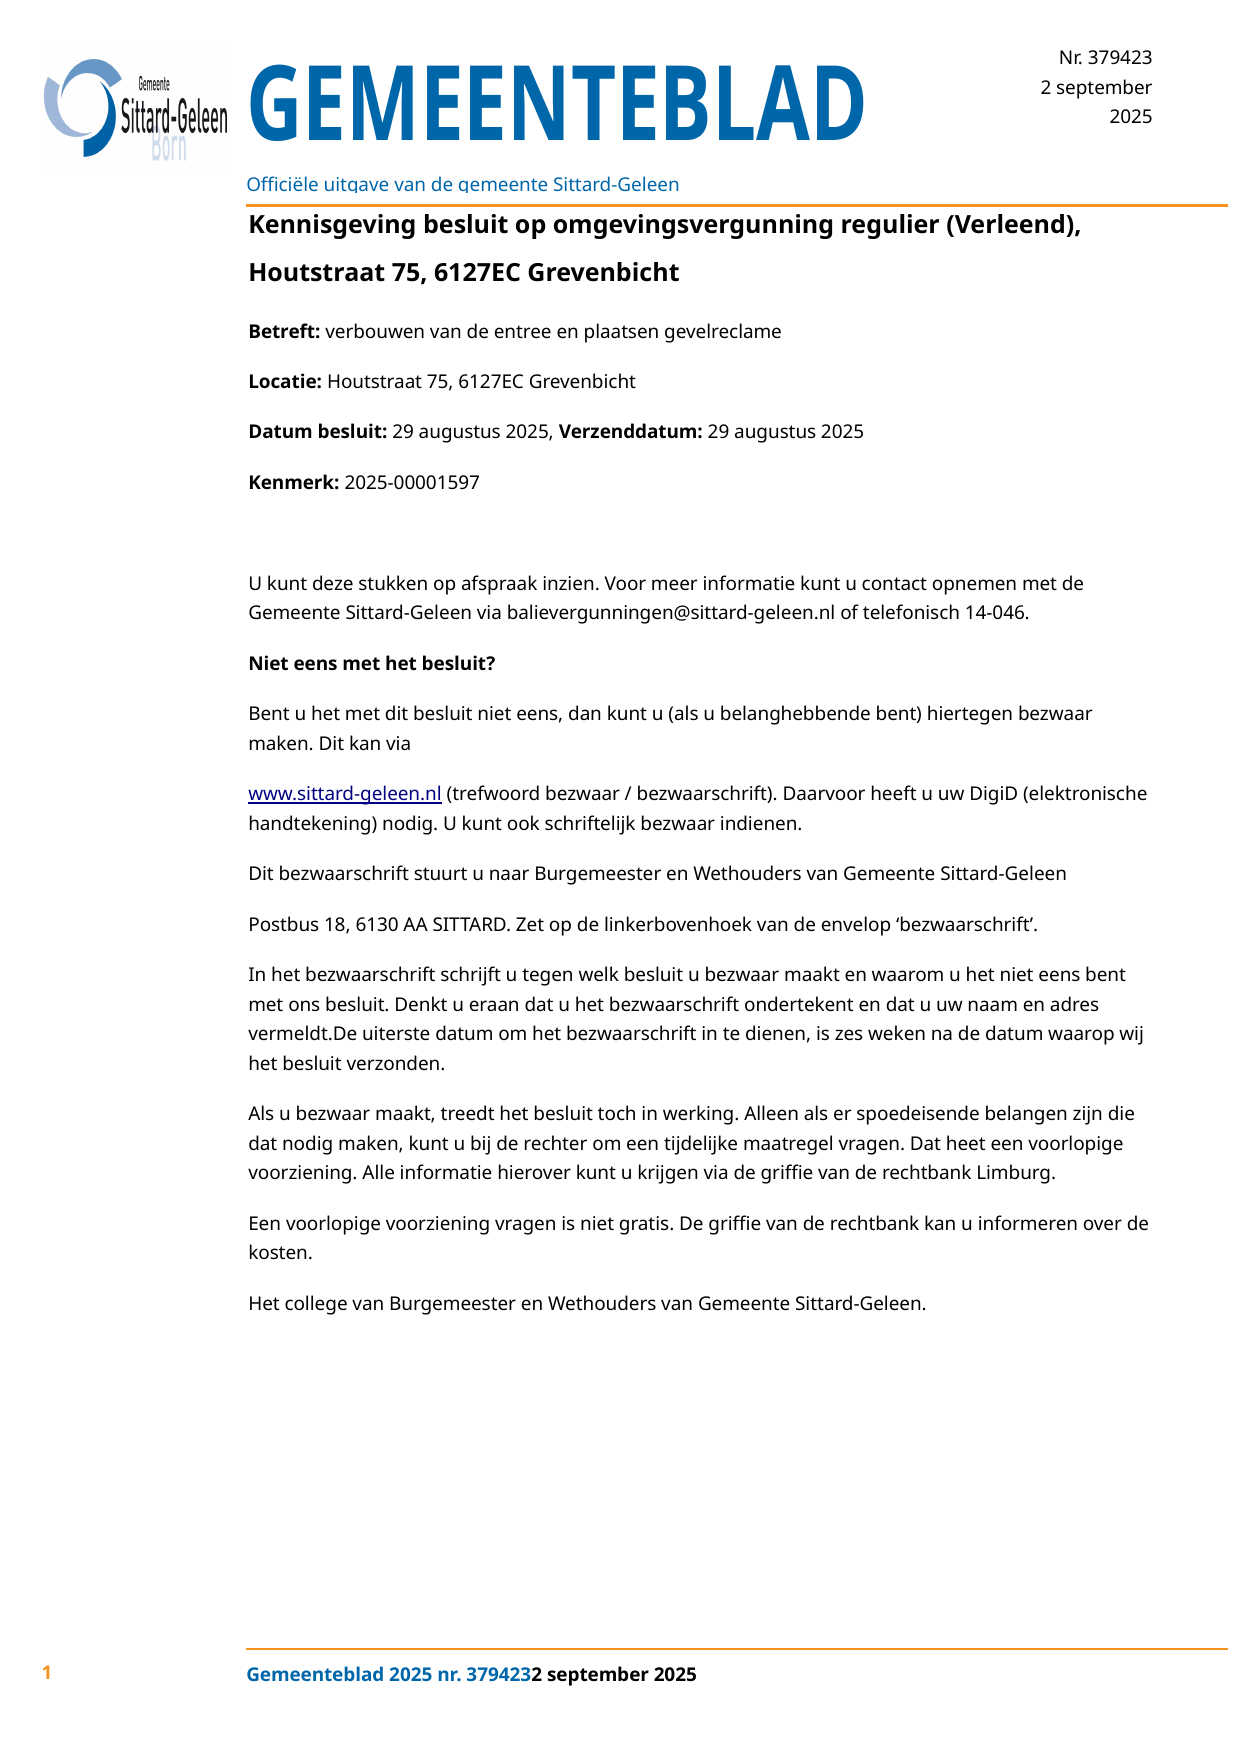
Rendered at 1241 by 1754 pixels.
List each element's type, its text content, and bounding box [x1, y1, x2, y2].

text Postbus 18, 6130 AA SITTARD. Zet op de linkerbovenhoek van de envelop ‘bezwaarschrift’. [248, 911, 1152, 937]
text Het college van Burgemeester en Wethouders van Gemeente Sittard-Geleen. [248, 1290, 1152, 1316]
text U kunt deze stukken op afspraak inzien. Voor meer informatie kunt u contact opnemen met de Gemeente Sittard-Geleen via balievergunningen@sittard-geleen.nl of telefonisch 14-046. [248, 570, 1152, 625]
text Een voorlopige voorziening vragen is niet gratis. De griffie van de rechtbank kan u informeren over de kosten. [248, 1210, 1152, 1265]
text Bent u het met dit besluit niet eens, dan kunt u (als u belanghebbende bent) hiertegen bezwaar maken. Dit kan via [248, 700, 1152, 756]
text Kenmerk: 2025-00001597 [248, 469, 1152, 495]
text www.sittard-geleen.nl (trefwoord bezwaar / bezwaarschrift). Daarvoor heeft u uw DigiD (elektronische handtekening) nodig. U kunt ook schriftelijk bezwaar indienen. [248, 780, 1152, 836]
text Dit bezwaarschrift stuurt u naar Burgemeester en Wethouders van Gemeente Sittard-Geleen [248, 860, 1152, 886]
text Datum besluit: 29 augustus 2025, Verzenddatum: 29 augustus 2025 [248, 419, 1152, 444]
text Betreft: verbouwen van de entree en plaatsen gevelreclame [248, 318, 1152, 344]
text In het bezwaarschrift schrijft u tegen welk besluit u bezwaar maakt en waarom u het niet eens bent met ons besluit. Denkt u eraan dat u het bezwaarschrift ondertekent en dat u uw naam en adres vermeldt.De uiterste datum om het bezwaarschrift in te dienen, is zes weken na de datum waarop wij het besluit verzonden. [248, 961, 1152, 1076]
picture [41, 47, 231, 172]
text Locatie: Houtstraat 75, 6127EC Grevenbicht [248, 368, 1152, 394]
text Kennisgeving besluit op omgevingsvergunning regulier (Verleend), Houtstraat 75, 6127EC Grevenbicht [248, 207, 1152, 288]
text Niet eens met het besluit? [248, 650, 1152, 676]
text Als u bezwaar maakt, treedt het besluit toch in werking. Alleen als er spoedeisende belangen zijn die dat nodig maken, kunt u bij de rechter om een tijdelijke maatregel vragen. Dat heet een voorlopige voorziening. Alle informatie hierover kunt u krijgen via de griffie van de rechtbank Limburg. [248, 1100, 1152, 1185]
